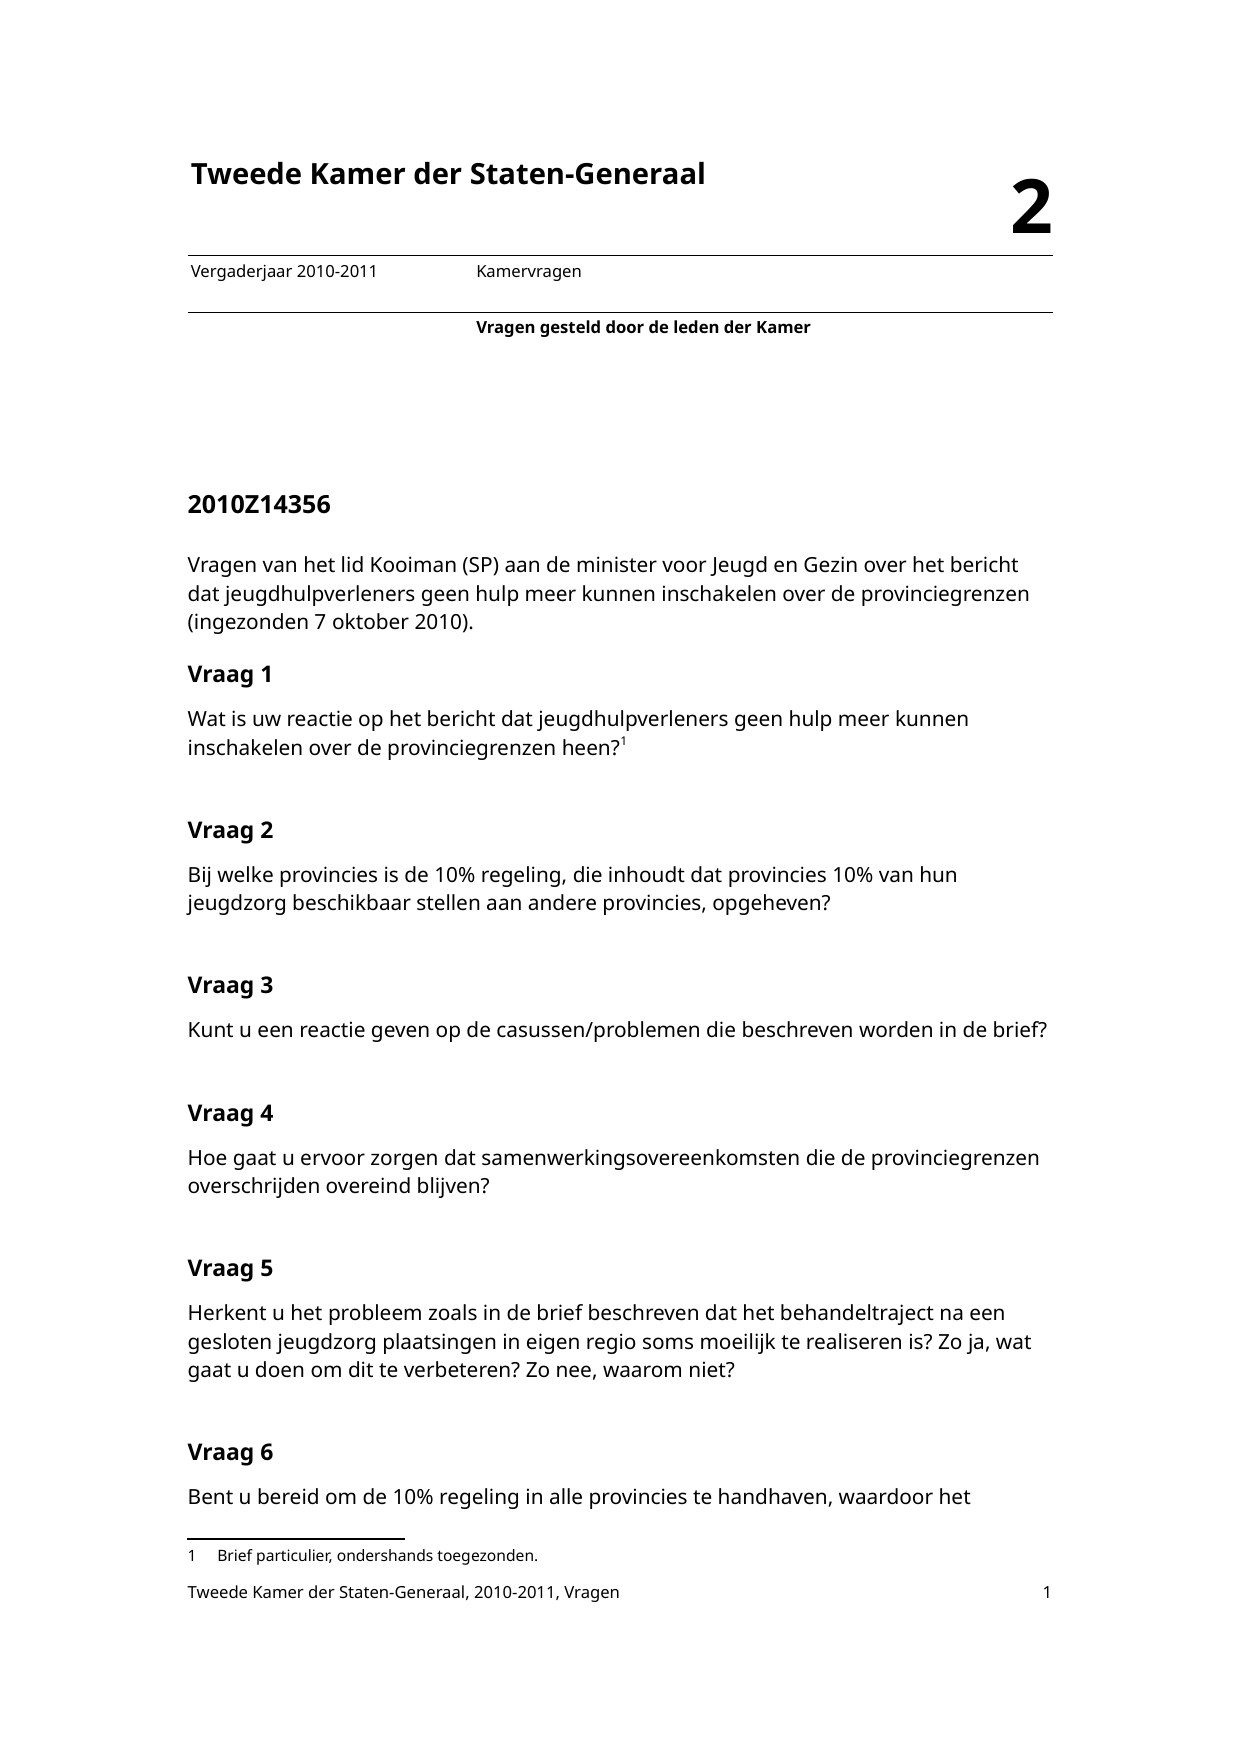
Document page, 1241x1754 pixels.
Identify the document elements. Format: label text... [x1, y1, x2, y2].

subtitle Vraag 3 [187, 969, 1053, 1001]
text Vragen van het lid Kooiman (SP) aan de minister voor Jeugd en Gezin over het bericht dat jeugdhulpverleners geen hulp meer kunnen inschakelen over de provinciegrenzen (ingezonden 7 oktober 2010). [187, 550, 1053, 636]
text Hoe gaat u ervoor zorgen dat samenwerkingsovereenkomsten die de provinciegrenzen overschrijden overeind blijven? [187, 1143, 1053, 1200]
text Brief particulier, ondershands toegezonden. [187, 1538, 1053, 1566]
table_cell Vergaderjaar 2010-2011 [188, 256, 473, 312]
text 2010Z14356 [187, 487, 1053, 521]
text Kunt u een reactie geven op de casussen/problemen die beschreven worden in de brief? [187, 1016, 1053, 1044]
text Wat is uw reactie op het bericht dat jeugdhulpverleners geen hulp meer kunnen inschakelen over de provinciegrenzen heen? [187, 704, 1053, 761]
subtitle Vraag 2 [187, 814, 1053, 845]
subtitle Vraag 4 [187, 1097, 1053, 1128]
text Bij welke provincies is de 10% regeling, die inhoudt dat provincies 10% van hun jeugdzorg beschikbaar stellen aan andere provincies, opgeheven? [187, 860, 1053, 917]
table_cell Vragen gesteld door de leden der Kamer [473, 313, 1053, 339]
subtitle Vraag 5 [187, 1252, 1053, 1283]
subtitle Vraag 1 [187, 658, 1053, 689]
table_header 2 [880, 150, 1053, 255]
table_cell [188, 313, 473, 339]
text Bent u bereid om de 10% regeling in alle provincies te handhaven, waardoor het [187, 1482, 1053, 1511]
text Herkent u het probleem zoals in de brief beschreven dat het behandeltraject na een gesloten jeugdzorg plaatsingen in eigen regio soms moeilijk te realiseren is? Zo ja, wat gaat u doen om dit te verbeteren? Zo nee, waarom niet? [187, 1298, 1053, 1384]
table_cell Kamervragen [473, 256, 1053, 312]
subtitle Vraag 6 [187, 1436, 1053, 1467]
table_header Tweede Kamer der Staten-Generaal [188, 150, 879, 255]
